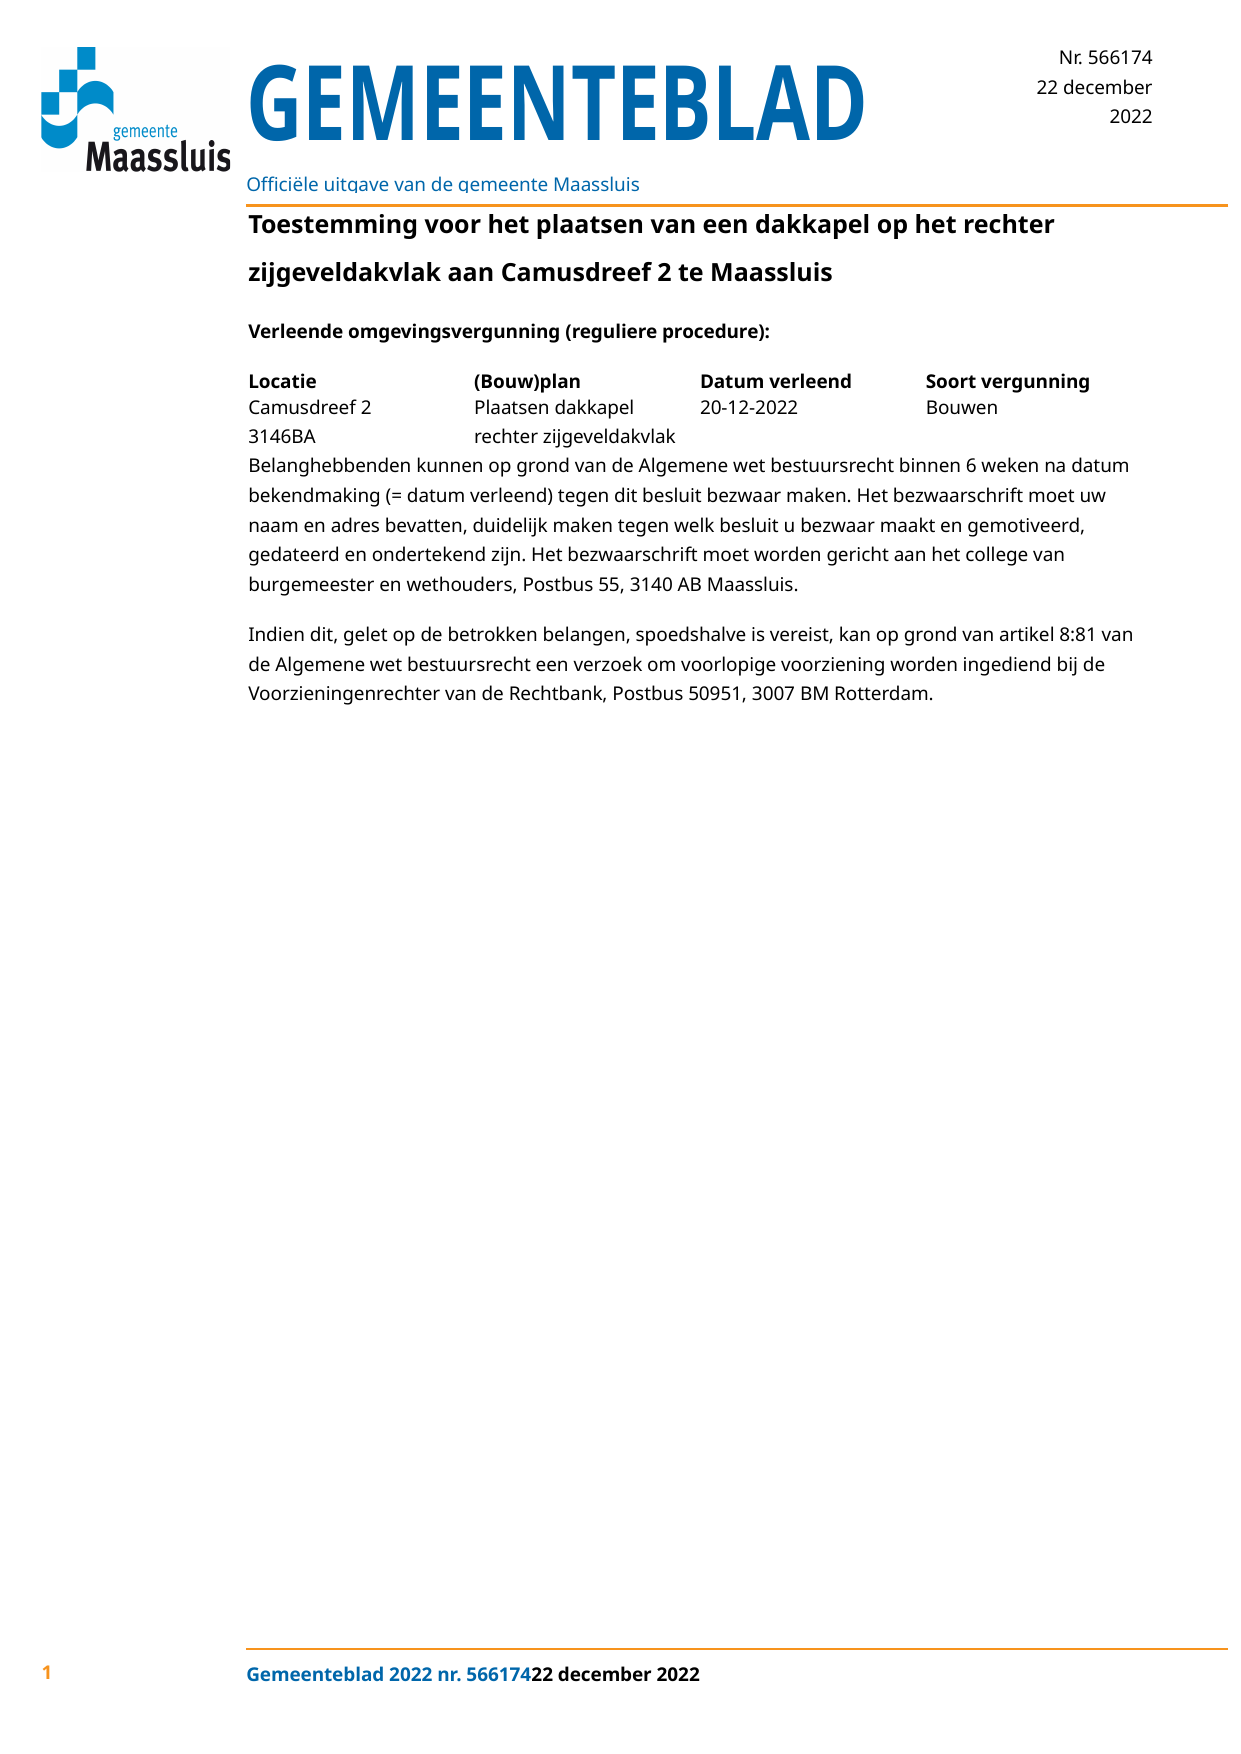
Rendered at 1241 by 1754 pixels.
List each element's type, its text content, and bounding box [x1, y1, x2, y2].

picture [41, 47, 77, 92]
text Verleende omgevingsvergunning (reguliere procedure): [248, 318, 1152, 344]
table_cell Bouwen [926, 394, 1152, 449]
table_cell Plaatsen dakkapel rechter zijgeveldakvlak [474, 394, 700, 449]
picture [41, 47, 231, 172]
table_cell Camusdreef 2 3146BA [248, 394, 474, 449]
text Toestemming voor het plaatsen van een dakkapel op het rechter zijgeveldakvlak aan Camusdreef 2 te Maassluis [248, 207, 1152, 288]
table_header Soort vergunning [926, 369, 1152, 394]
table_cell 20-12-2022 [700, 394, 926, 449]
table_header Locatie [248, 369, 474, 394]
text Indien dit, gelet op de betrokken belangen, spoedshalve is vereist, kan op grond van artikel 8:81 van de Algemene wet bestuursrecht een verzoek om voorlopige voorziening worden ingediend bij de Voorzieningenrechter van de Rechtbank, Postbus 50951, 3007 BM Rotterdam. [248, 621, 1152, 706]
table_header Datum verleend [700, 369, 926, 394]
table_header (Bouw)plan [474, 369, 700, 394]
text Belanghebbenden kunnen op grond van de Algemene wet bestuursrecht binnen 6 weken na datum bekendmaking (= datum verleend) tegen dit besluit bezwaar maken. Het bezwaarschrift moet uw naam en adres bevatten, duidelijk maken tegen welk besluit u bezwaar maakt en gemotiveerd, gedateerd en ondertekend zijn. Het bezwaarschrift moet worden gericht aan het college van burgemeester en wethouders, Postbus 55, 3140 AB Maassluis. [248, 453, 1152, 597]
